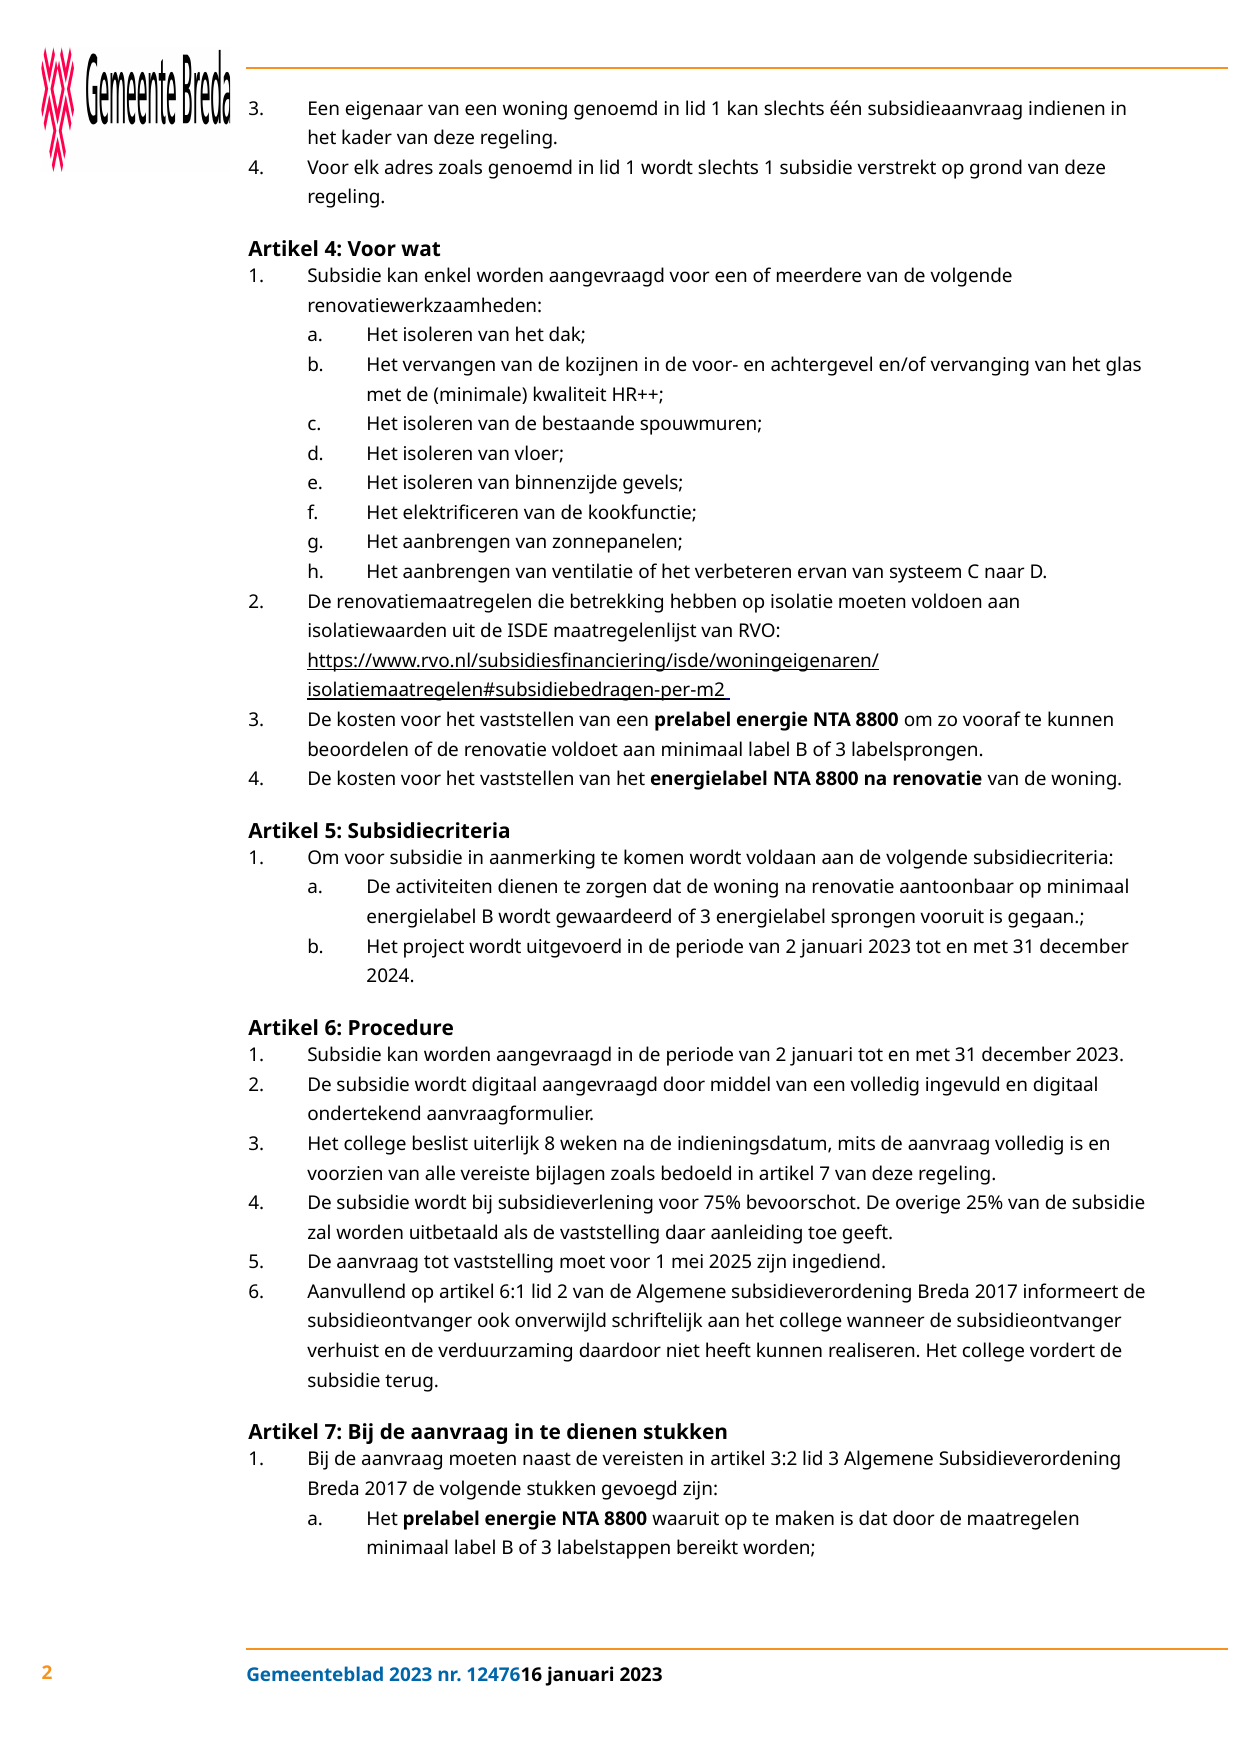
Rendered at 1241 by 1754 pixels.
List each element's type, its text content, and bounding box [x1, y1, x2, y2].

list Het prelabel energie NTA 8800 waaruit op te maken is dat door de maatregelen minimaal label B of 3 labelstappen bereikt worden; [307, 1505, 1152, 1560]
list Subsidie kan enkel worden aangevraagd voor een of meerdere van de volgende renovatiewerkzaamheden: [248, 262, 1152, 318]
list Aanvullend op artikel 6:1 lid 2 van de Algemene subsidieverordening Breda 2017 informeert de subsidieontvanger ook onverwijld schriftelijk aan het college wanneer de subsidieontvanger verhuist en de verduurzaming daardoor niet heeft kunnen realiseren. Het college vordert de subsidie terug. [248, 1278, 1152, 1392]
picture [41, 47, 231, 172]
list Het elektrificeren van de kookfunctie; [307, 499, 1152, 525]
list Subsidie kan worden aangevraagd in de periode van 2 januari tot en met 31 december 2023. [248, 1041, 1152, 1067]
list De activiteiten dienen te zorgen dat de woning na renovatie aantoonbaar op minimaal energielabel B wordt gewaardeerd of 3 energielabel sprongen vooruit is gegaan.; [307, 874, 1152, 929]
list Het aanbrengen van zonnepanelen; [307, 529, 1152, 554]
list De subsidie wordt bij subsidieverlening voor 75% bevoorschot. De overige 25% van de subsidie zal worden uitbetaald als de vaststelling daar aanleiding toe geeft. [248, 1189, 1152, 1244]
list Voor elk adres zoals genoemd in lid 1 wordt slechts 1 subsidie verstrekt op grond van deze regeling. [248, 154, 1152, 209]
list Het vervangen van de kozijnen in de voor- en achtergevel en/of vervanging van het glas met de (minimale) kwaliteit HR++; [307, 351, 1152, 406]
list Het isoleren van binnenzijde gevels; [307, 469, 1152, 495]
list Een eigenaar van een woning genoemd in lid 1 kan slechts één subsidieaanvraag indienen in het kader van deze regeling. [248, 95, 1152, 150]
list https://www.rvo.nl/subsidiesfinanciering/isde/woningeigenaren/isolatiemaatregelen#subsidiebedragen-per-m2 [248, 647, 1152, 702]
list Het project wordt uitgevoerd in de periode van 2 januari 2023 tot en met 31 december 2024. [307, 933, 1152, 988]
text Artikel 4: Voor wat [248, 234, 1152, 262]
list De aanvraag tot vaststelling moet voor 1 mei 2025 zijn ingediend. [248, 1248, 1152, 1274]
text Artikel 7: Bij de aanvraag in te dienen stukken [248, 1417, 1152, 1446]
list De kosten voor het vaststellen van het energielabel NTA 8800 na renovatie van de woning. [248, 765, 1152, 791]
text Artikel 5: Subsidiecriteria [248, 816, 1152, 844]
list Bij de aanvraag moeten naast de vereisten in artikel 3:2 lid 3 Algemene Subsidieverordening Breda 2017 de volgende stukken gevoegd zijn: [248, 1446, 1152, 1501]
list Het isoleren van de bestaande spouwmuren; [307, 410, 1152, 436]
list Het isoleren van het dak; [307, 322, 1152, 347]
list Het aanbrengen van ventilatie of het verbeteren ervan van systeem C naar D. [307, 558, 1152, 584]
list Het college beslist uiterlijk 8 weken na de indieningsdatum, mits de aanvraag volledig is en voorzien van alle vereiste bijlagen zoals bedoeld in artikel 7 van deze regeling. [248, 1130, 1152, 1185]
list De subsidie wordt digitaal aangevraagd door middel van een volledig ingevuld en digitaal ondertekend aanvraagformulier. [248, 1071, 1152, 1126]
list De renovatiemaatregelen die betrekking hebben op isolatie moeten voldoen aan isolatiewaarden uit de ISDE maatregelenlijst van RVO: [248, 588, 1152, 643]
list Om voor subsidie in aanmerking te komen wordt voldaan aan de volgende subsidiecriteria: [248, 844, 1152, 870]
list Het isoleren van vloer; [307, 440, 1152, 466]
list De kosten voor het vaststellen van een prelabel energie NTA 8800 om zo vooraf te kunnen beoordelen of de renovatie voldoet aan minimaal label B of 3 labelsprongen. [248, 706, 1152, 761]
text Artikel 6: Procedure [248, 1013, 1152, 1041]
